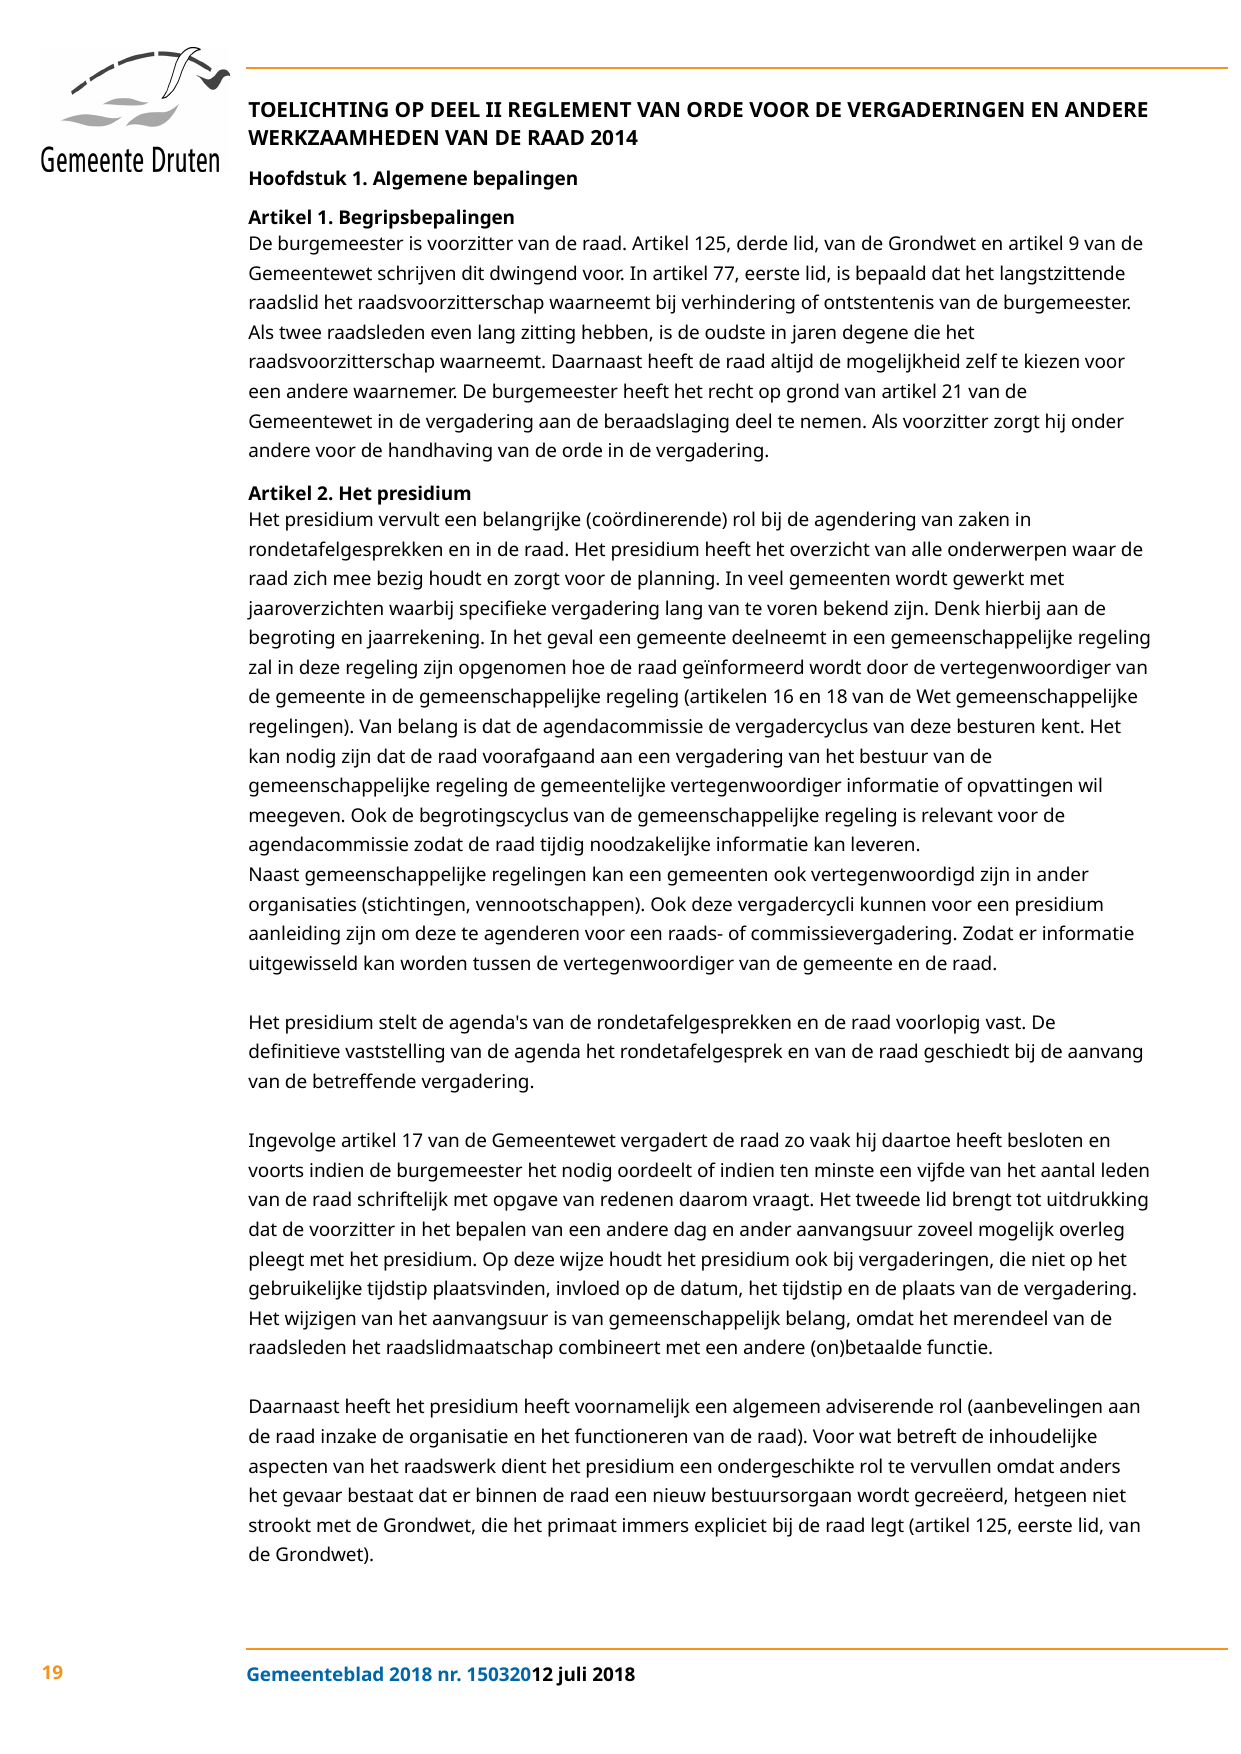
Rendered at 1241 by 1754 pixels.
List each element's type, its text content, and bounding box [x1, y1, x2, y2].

text Artikel 1. Begripsbepalingen [248, 204, 1152, 230]
text Het presidium stelt de agenda's van de rondetafelgesprekken en de raad voorlopig vast. De definitieve vaststelling van de agenda het rondetafelgesprek en van de raad geschiedt bij de aanvang van de betreffende vergadering. [248, 1009, 1152, 1094]
text Ingevolge artikel 17 van de Gemeentewet vergadert de raad zo vaak hij daartoe heeft besloten en voorts indien de burgemeester het nodig oordeelt of indien ten minste een vijfde van het aantal leden van de raad schriftelijk met opgave van redenen daarom vraagt. Het tweede lid brengt tot uitdrukking dat de voorzitter in het bepalen van een andere dag en ander aanvangsuur zoveel mogelijk overleg pleegt met het presidium. Op deze wijze houdt het presidium ook bij vergaderingen, die niet op het gebruikelijke tijdstip plaatsvinden, invloed op de datum, het tijdstip en de plaats van de vergadering. Het wijzigen van het aanvangsuur is van gemeenschappelijk belang, omdat het merendeel van de raadsleden het raadslidmaatschap combineert met een andere (on)betaalde functie. [248, 1127, 1152, 1360]
text Artikel 2. Het presidium [248, 481, 1152, 506]
picture [41, 47, 231, 172]
text Het presidium vervult een belangrijke (coördinerende) rol bij de agendering van zaken in rondetafelgesprekken en in de raad. Het presidium heeft het overzicht van alle onderwerpen waar de raad zich mee bezig houdt en zorgt voor de planning. In veel gemeenten wordt gewerkt met jaaroverzichten waarbij specifieke vergadering lang van te voren bekend zijn. Denk hierbij aan de begroting en jaarrekening. In het geval een gemeente deelneemt in een gemeenschappelijke regeling zal in deze regeling zijn opgenomen hoe de raad geïnformeerd wordt door de vertegenwoordiger van de gemeente in de gemeenschappelijke regeling (artikelen 16 en 18 van de Wet gemeenschappelijke regelingen). Van belang is dat de agendacommissie de vergadercyclus van deze besturen kent. Het kan nodig zijn dat de raad voorafgaand aan een vergadering van het bestuur van de gemeenschappelijke regeling de gemeentelijke vertegenwoordiger informatie of opvattingen wil meegeven. Ook de begrotingscyclus van de gemeenschappelijke regeling is relevant voor de agendacommissie zodat de raad tijdig noodzakelijke informatie kan leveren. [248, 506, 1152, 857]
text Naast gemeenschappelijke regelingen kan een gemeenten ook vertegenwoordigd zijn in ander organisaties (stichtingen, vennootschappen). Ook deze vergadercycli kunnen voor een presidium aanleiding zijn om deze te agenderen voor een raads- of commissievergadering. Zodat er informatie uitgewisseld kan worden tussen de vertegenwoordiger van de gemeente en de raad. [248, 861, 1152, 976]
text Daarnaast heeft het presidium heeft voornamelijk een algemeen adviserende rol (aanbevelingen aan de raad inzake de organisatie en het functioneren van de raad). Voor wat betreft de inhoudelijke aspecten van het raadswerk dient het presidium een ondergeschikte rol te vervullen omdat anders het gevaar bestaat dat er binnen de raad een nieuw bestuursorgaan wordt gecreëerd, hetgeen niet strookt met de Grondwet, die het primaat immers expliciet bij de raad legt (artikel 125, eerste lid, van de Grondwet). [248, 1394, 1152, 1567]
text TOELICHTING OP DEEL II REGLEMENT VAN ORDE VOOR DE VERGADERINGEN EN ANDERE WERKZAAMHEDEN VAN DE RAAD 2014 [248, 95, 1152, 152]
text De burgemeester is voorzitter van de raad. Artikel 125, derde lid, van de Grondwet en artikel 9 van de Gemeentewet schrijven dit dwingend voor. In artikel 77, eerste lid, is bepaald dat het langstzittende raadslid het raadsvoorzitterschap waarneemt bij verhindering of ontstentenis van de burgemeester. Als twee raadsleden even lang zitting hebben, is de oudste in jaren degene die het raadsvoorzitterschap waarneemt. Daarnaast heeft de raad altijd de mogelijkheid zelf te kiezen voor een andere waarnemer. De burgemeester heeft het recht op grond van artikel 21 van de Gemeentewet in de vergadering aan de beraadslaging deel te nemen. Als voorzitter zorgt hij onder andere voor de handhaving van de orde in de vergadering. [248, 230, 1152, 463]
text Hoofdstuk 1. Algemene bepalingen [248, 165, 1152, 191]
